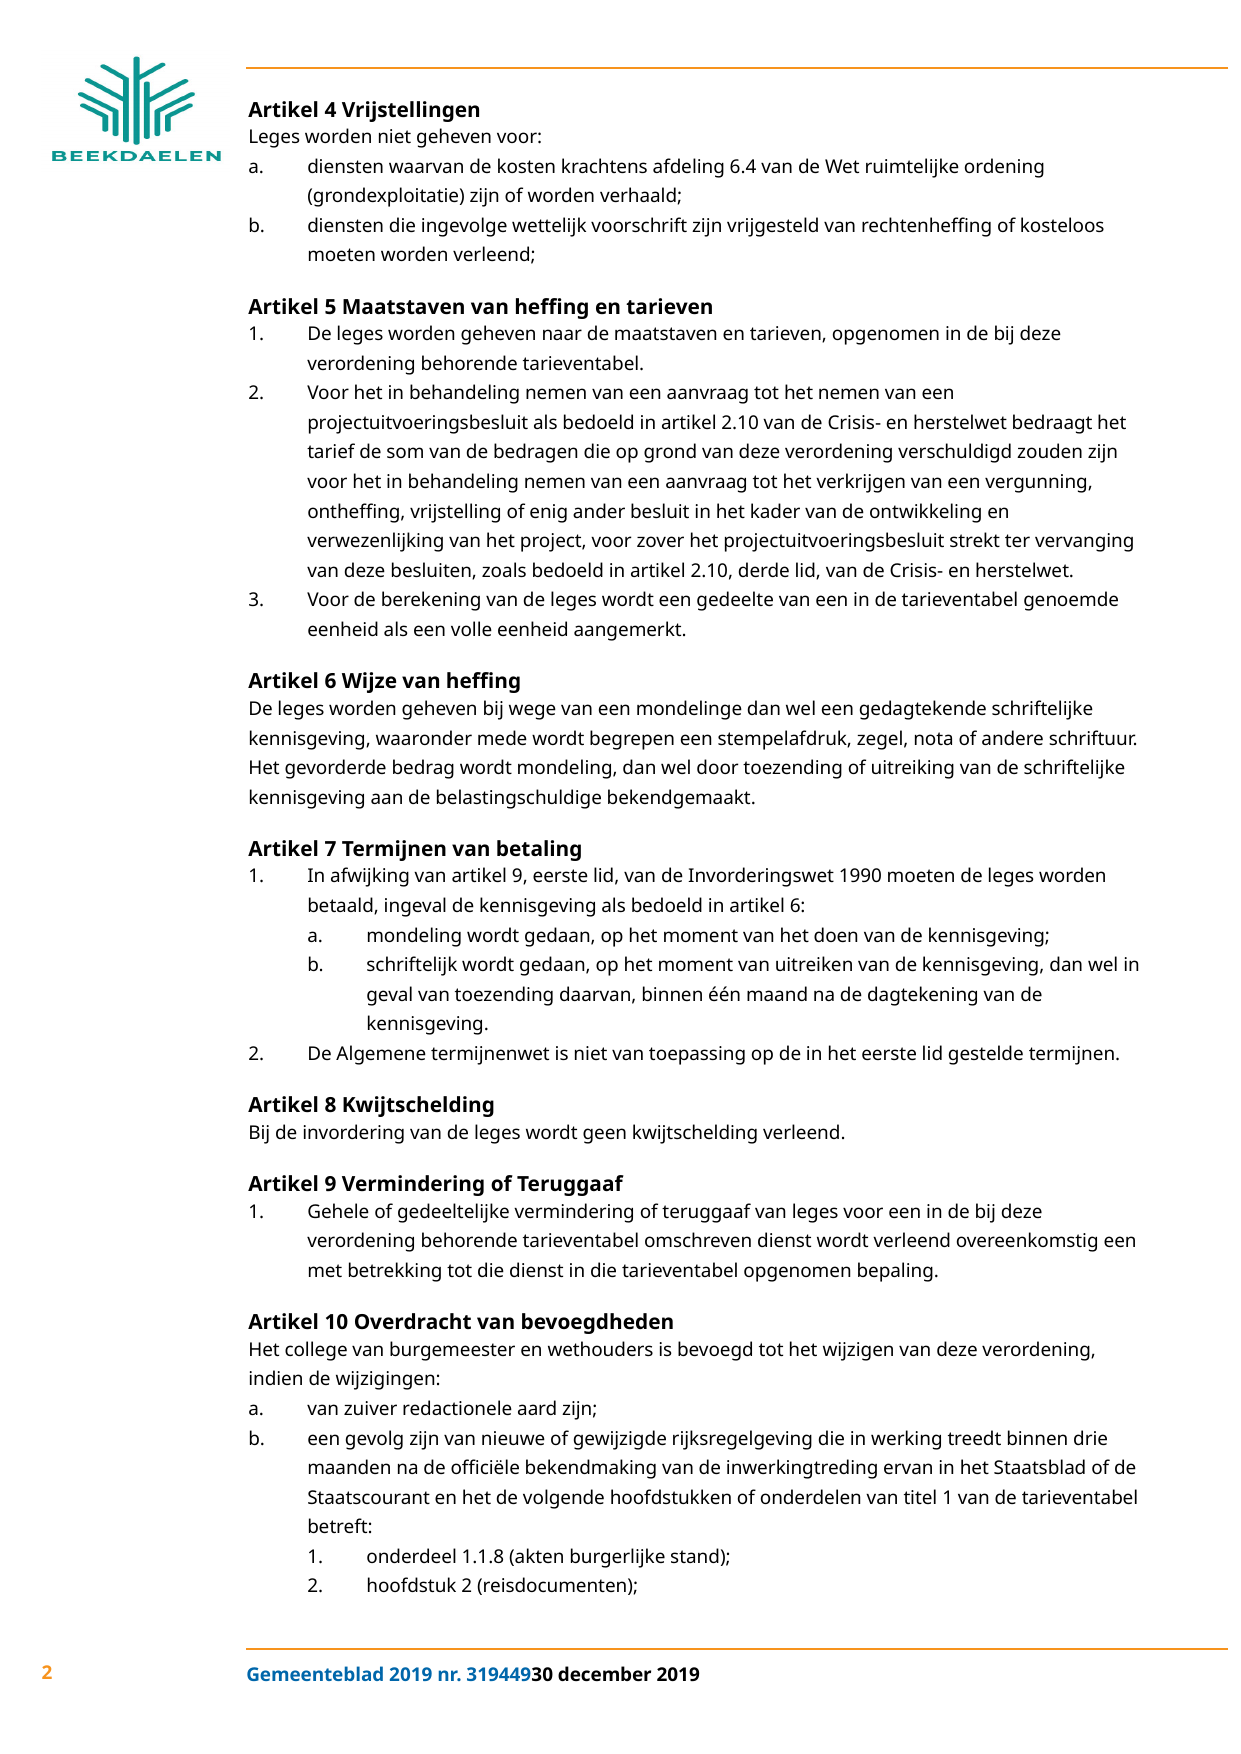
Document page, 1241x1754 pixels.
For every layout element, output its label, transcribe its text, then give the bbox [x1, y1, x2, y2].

text De leges worden geheven bij wege van een mondelinge dan wel een gedagtekende schriftelijke kennisgeving, waaronder mede wordt begrepen een stempelafdruk, zegel, nota of andere schriftuur. [248, 695, 1152, 750]
list onderdeel 1.1.8 (akten burgerlijke stand); [307, 1543, 1152, 1569]
text Artikel 9 Vermindering of Teruggaaf [248, 1169, 1152, 1198]
text Artikel 5 Maatstaven van heffing en tarieven [248, 292, 1152, 320]
text Artikel 7 Termijnen van betaling [248, 834, 1152, 863]
text Artikel 8 Kwijtschelding [248, 1091, 1152, 1119]
list van zuiver redactionele aard zijn; [248, 1395, 1152, 1421]
list De leges worden geheven naar de maatstaven en tarieven, opgenomen in de bij deze verordening behorende tarieventabel. [248, 320, 1152, 376]
text Artikel 4 Vrijstellingen [248, 95, 1152, 123]
text Artikel 6 Wijze van heffing [248, 667, 1152, 695]
text Artikel 10 Overdracht van bevoegdheden [248, 1307, 1152, 1336]
list diensten die ingevolge wettelijk voorschrift zijn vrijgesteld van rechtenheffing of kosteloos moeten worden verleend; [248, 212, 1152, 267]
list Voor het in behandeling nemen van een aanvraag tot het nemen van een projectuitvoeringsbesluit als bedoeld in artikel 2.10 van de Crisis- en herstelwet bedraagt het tarief de som van de bedragen die op grond van deze verordening verschuldigd zouden zijn voor het in behandeling nemen van een aanvraag tot het verkrijgen van een vergunning, ontheffing, vrijstelling of enig ander besluit in het kader van de ontwikkeling en verwezenlijking van het project, voor zover het projectuitvoeringsbesluit strekt ter vervanging van deze besluiten, zoals bedoeld in artikel 2.10, derde lid, van de Crisis- en herstelwet. [248, 379, 1152, 583]
text Leges worden niet geheven voor: [248, 123, 1152, 149]
list Gehele of gedeeltelijke vermindering of teruggaaf van leges voor een in de bij deze verordening behorende tarieventabel omschreven dienst wordt verleend overeenkomstig een met betrekking tot die dienst in die tarieventabel opgenomen bepaling. [248, 1198, 1152, 1283]
list In afwijking van artikel 9, eerste lid, van de Invorderingswet 1990 moeten de leges worden betaald, ingeval de kennisgeving als bedoeld in artikel 6: [248, 863, 1152, 918]
list De Algemene termijnenwet is niet van toepassing op de in het eerste lid gestelde termijnen. [248, 1040, 1152, 1066]
picture [41, 47, 231, 172]
text Het gevorderde bedrag wordt mondeling, dan wel door toezending of uitreiking van de schriftelijke kennisgeving aan de belastingschuldige bekendgemaakt. [248, 754, 1152, 809]
list hoofdstuk 2 (reisdocumenten); [307, 1573, 1152, 1598]
text Het college van burgemeester en wethouders is bevoegd tot het wijzigen van deze verordening, indien de wijzigingen: [248, 1336, 1152, 1391]
list mondeling wordt gedaan, op het moment van het doen van de kennisgeving; [307, 922, 1152, 948]
list diensten waarvan de kosten krachtens afdeling 6.4 van de Wet ruimtelijke ordening (grondexploitatie) zijn of worden verhaald; [248, 153, 1152, 208]
list Voor de berekening van de leges wordt een gedeelte van een in de tarieventabel genoemde eenheid als een volle eenheid aangemerkt. [248, 587, 1152, 642]
text Bij de invordering van de leges wordt geen kwijtschelding verleend. [248, 1119, 1152, 1145]
list een gevolg zijn van nieuwe of gewijzigde rijksregelgeving die in werking treedt binnen drie maanden na de officiële bekendmaking van de inwerkingtreding ervan in het Staatsblad of de Staatscourant en het de volgende hoofdstukken of onderdelen van titel 1 van de tarieventabel betreft: [248, 1425, 1152, 1539]
list schriftelijk wordt gedaan, op het moment van uitreiken van de kennisgeving, dan wel in geval van toezending daarvan, binnen één maand na de dagtekening van de kennisgeving. [307, 951, 1152, 1036]
